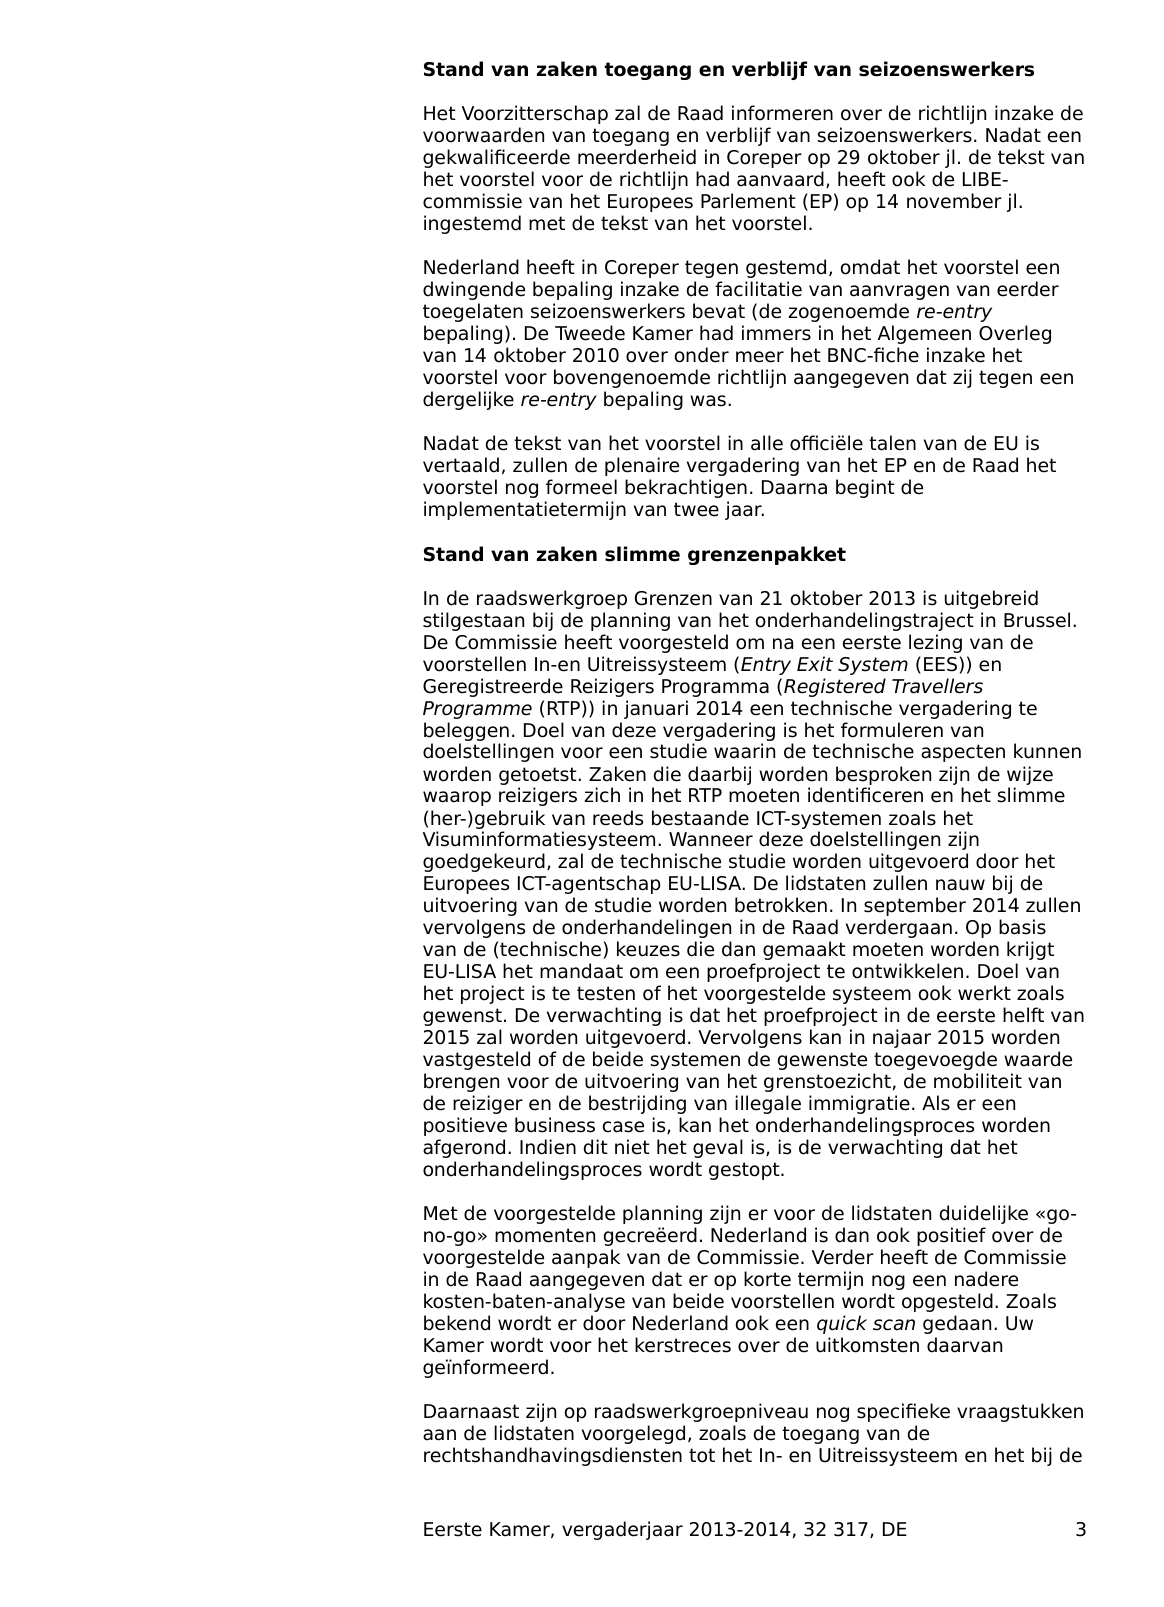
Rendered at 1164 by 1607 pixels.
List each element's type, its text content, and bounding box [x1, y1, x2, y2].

text In de raadswerkgroep Grenzen van 21 oktober 2013 is uitgebreid stilgestaan bij de planning van het onderhandelingstraject in Brussel. De Commissie heeft voorgesteld om na een eerste lezing van de voorstellen In-en Uitreissysteem (Entry Exit System (EES)) en Geregistreerde Reizigers Programma (Registered Travellers Programme (RTP)) in januari 2014 een technische vergadering te beleggen. Doel van deze vergadering is het formuleren van doelstellingen voor een studie waarin de technische aspecten kunnen worden getoetst. Zaken die daarbij worden besproken zijn de wijze waarop reizigers zich in het RTP moeten identificeren en het slimme (her-)gebruik van reeds bestaande ICT-systemen zoals het Visuminformatiesysteem. Wanneer deze doelstellingen zijn goedgekeurd, zal de technische studie worden uitgevoerd door het Europees ICT-agentschap EU-LISA. De lidstaten zullen nauw bij de uitvoering van de studie worden betrokken. In september 2014 zullen vervolgens de onderhandelingen in de Raad verdergaan. Op basis van de (technische) keuzes die dan gemaakt moeten worden krijgt EU-LISA het mandaat om een proefproject te ontwikkelen. Doel van het project is te testen of het voorgestelde systeem ook werkt zoals gewenst. De verwachting is dat het proefproject in de eerste helft van 2015 zal worden uitgevoerd. Vervolgens kan in najaar 2015 worden vastgesteld of de beide systemen de gewenste toegevoegde waarde brengen voor de uitvoering van het grenstoezicht, de mobiliteit van de reiziger en de bestrijding van illegale immigratie. Als er een positieve business case is, kan het onderhandelingsproces worden afgerond. Indien dit niet het geval is, is de verwachting dat het onderhandelingsproces wordt gestopt. [422, 588, 1087, 1181]
subtitle Stand van zaken slimme grenzenpakket [422, 543, 1087, 565]
text Nadat de tekst van het voorstel in alle officiële talen van de EU is vertaald, zullen de plenaire vergadering van het EP en de Raad het voorstel nog formeel bekrachtigen. Daarna begint de implementatietermijn van twee jaar. [422, 433, 1087, 521]
text Het Voorzitterschap zal de Raad informeren over de richtlijn inzake de voorwaarden van toegang en verblijf van seizoenswerkers. Nadat een gekwalificeerde meerderheid in Coreper op 29 oktober jl. de tekst van het voorstel voor de richtlijn had aanvaard, heeft ook de LIBE-commissie van het Europees Parlement (EP) op 14 november jl. ingestemd met de tekst van het voorstel. [422, 103, 1087, 235]
subtitle Stand van zaken toegang en verblijf van seizoenswerkers [422, 59, 1087, 81]
text Met de voorgestelde planning zijn er voor de lidstaten duidelijke «go-no-go» momenten gecreëerd. Nederland is dan ook positief over de voorgestelde aanpak van de Commissie. Verder heeft de Commissie in de Raad aangegeven dat er op korte termijn nog een nadere kosten-baten-analyse van beide voorstellen wordt opgesteld. Zoals bekend wordt er door Nederland ook een quick scan gedaan. Uw Kamer wordt voor het kerstreces over de uitkomsten daarvan geïnformeerd. [422, 1203, 1087, 1379]
text Daarnaast zijn op raadswerkgroepniveau nog specifieke vraagstukken aan de lidstaten voorgelegd, zoals de toegang van de rechtshandhavingsdiensten tot het In- en Uitreissysteem en het bij de [422, 1401, 1087, 1467]
text Nederland heeft in Coreper tegen gestemd, omdat het voorstel een dwingende bepaling inzake de facilitatie van aanvragen van eerder toegelaten seizoenswerkers bevat (de zogenoemde re-entry bepaling). De Tweede Kamer had immers in het Algemeen Overleg van 14 oktober 2010 over onder meer het BNC-fiche inzake het voorstel voor bovengenoemde richtlijn aangegeven dat zij tegen een dergelijke re-entry bepaling was. [422, 257, 1087, 411]
